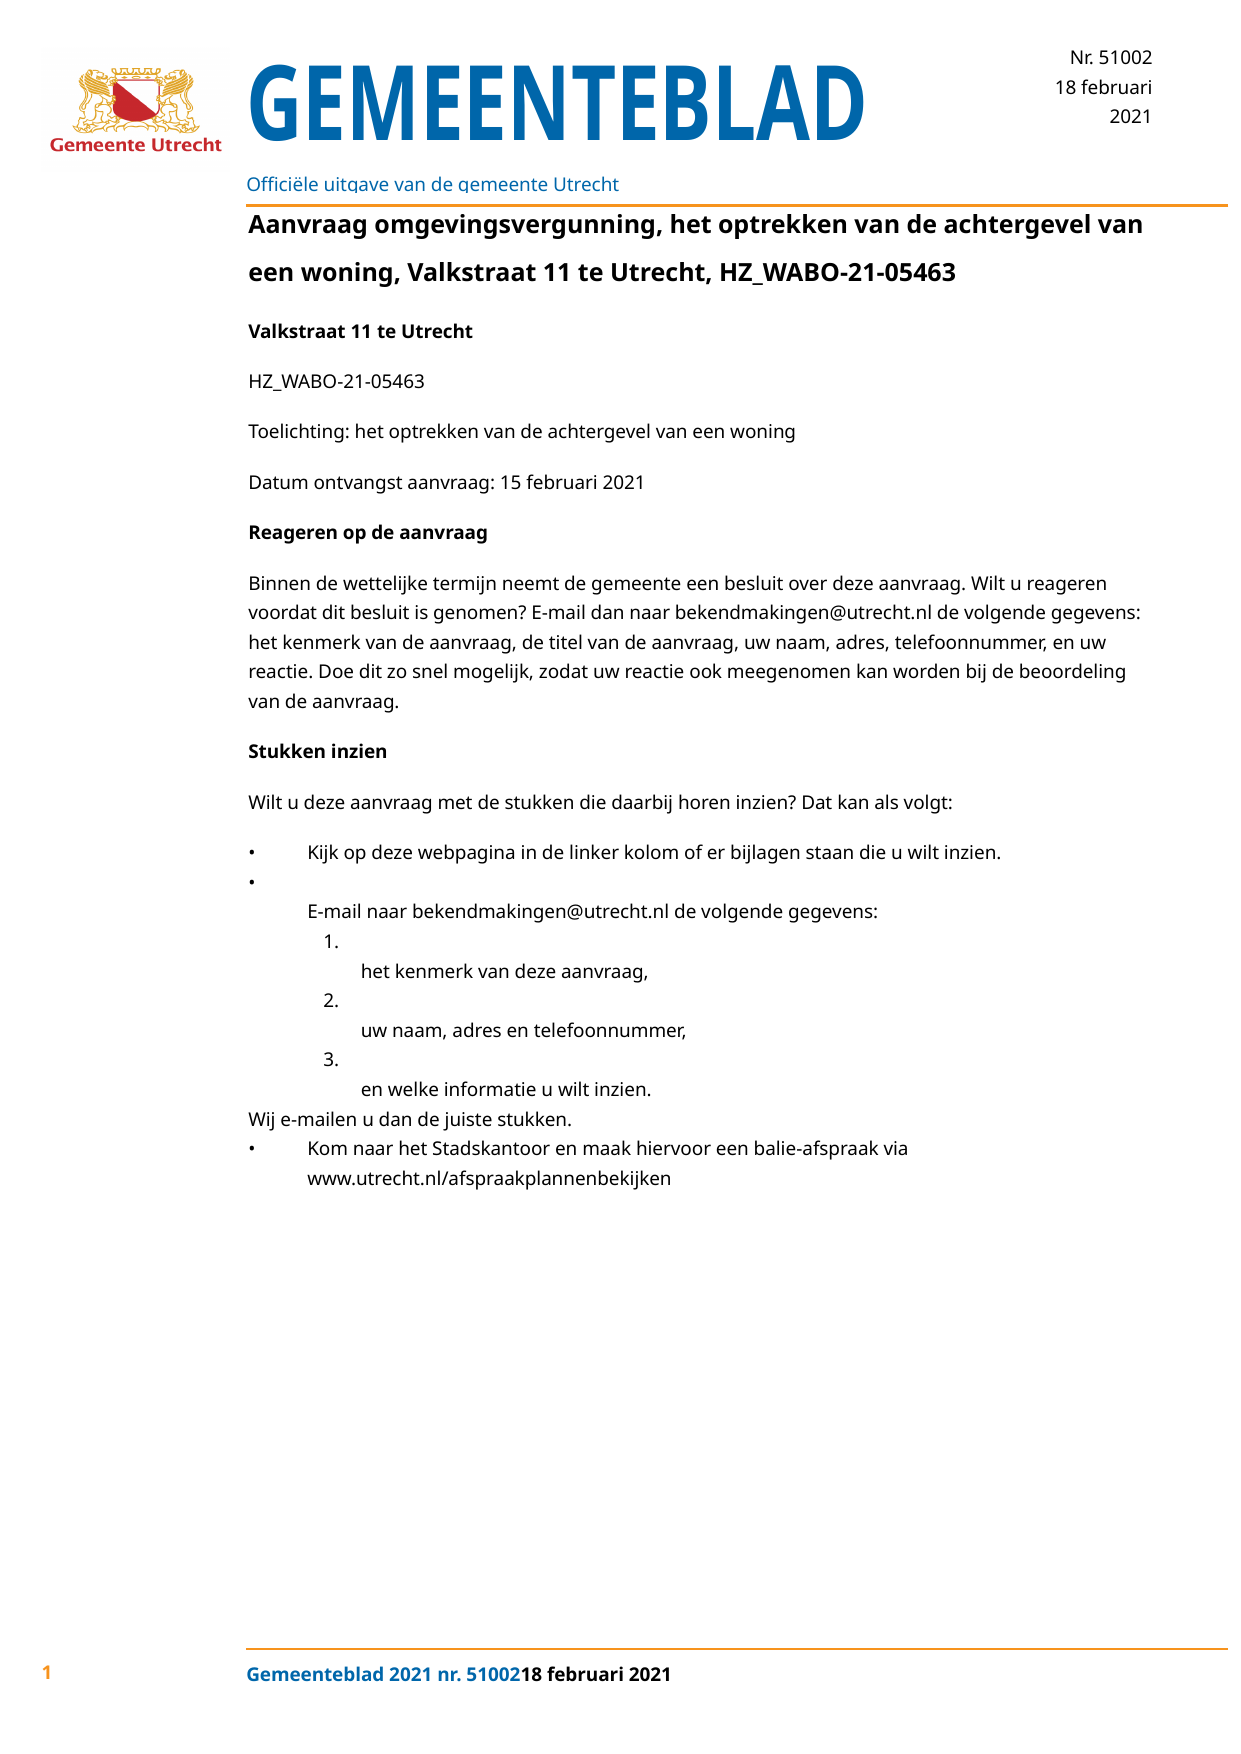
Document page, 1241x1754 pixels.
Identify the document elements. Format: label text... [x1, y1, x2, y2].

list Kijk op deze webpagina in de linker kolom of er bijlagen staan die u wilt inzien. [248, 839, 1152, 865]
picture [41, 47, 231, 172]
text Reageren op de aanvraag [248, 519, 1152, 545]
list en welke informatie u wilt inzien. [323, 1076, 1152, 1102]
text Toelichting: het optrekken van de achtergevel van een woning [248, 419, 1152, 444]
text Aanvraag omgevingsvergunning, het optrekken van de achtergevel van een woning, Valkstraat 11 te Utrecht, HZ_WABO-21-05463 [248, 207, 1152, 288]
text HZ_WABO-21-05463 [248, 368, 1152, 394]
list het kenmerk van deze aanvraag, [323, 958, 1152, 984]
text Valkstraat 11 te Utrecht [248, 318, 1152, 344]
list Kom naar het Stadskantoor en maak hiervoor een balie-afspraak via www.utrecht.nl/afspraakplannenbekijken [248, 1135, 1152, 1191]
text Datum ontvangst aanvraag: 15 februari 2021 [248, 469, 1152, 495]
list E-mail naar bekendmakingen@utrecht.nl de volgende gegevens: [248, 899, 1152, 924]
text Stukken inzien [248, 739, 1152, 764]
list uw naam, adres en telefoonnummer, [323, 1017, 1152, 1043]
text Binnen de wettelijke termijn neemt de gemeente een besluit over deze aanvraag. Wilt u reageren voordat dit besluit is genomen? E-mail dan naar bekendmakingen@utrecht.nl de volgende gegevens: het kenmerk van de aanvraag, de titel van de aanvraag, uw naam, adres, telefoonnummer, en uw reactie. Doe dit zo snel mogelijk, zodat uw reactie ook meegenomen kan worden bij de beoordeling van de aanvraag. [248, 570, 1152, 714]
text Wilt u deze aanvraag met de stukken die daarbij horen inzien? Dat kan als volgt: [248, 789, 1152, 815]
text Wij e-mailen u dan de juiste stukken. [248, 1106, 1152, 1132]
